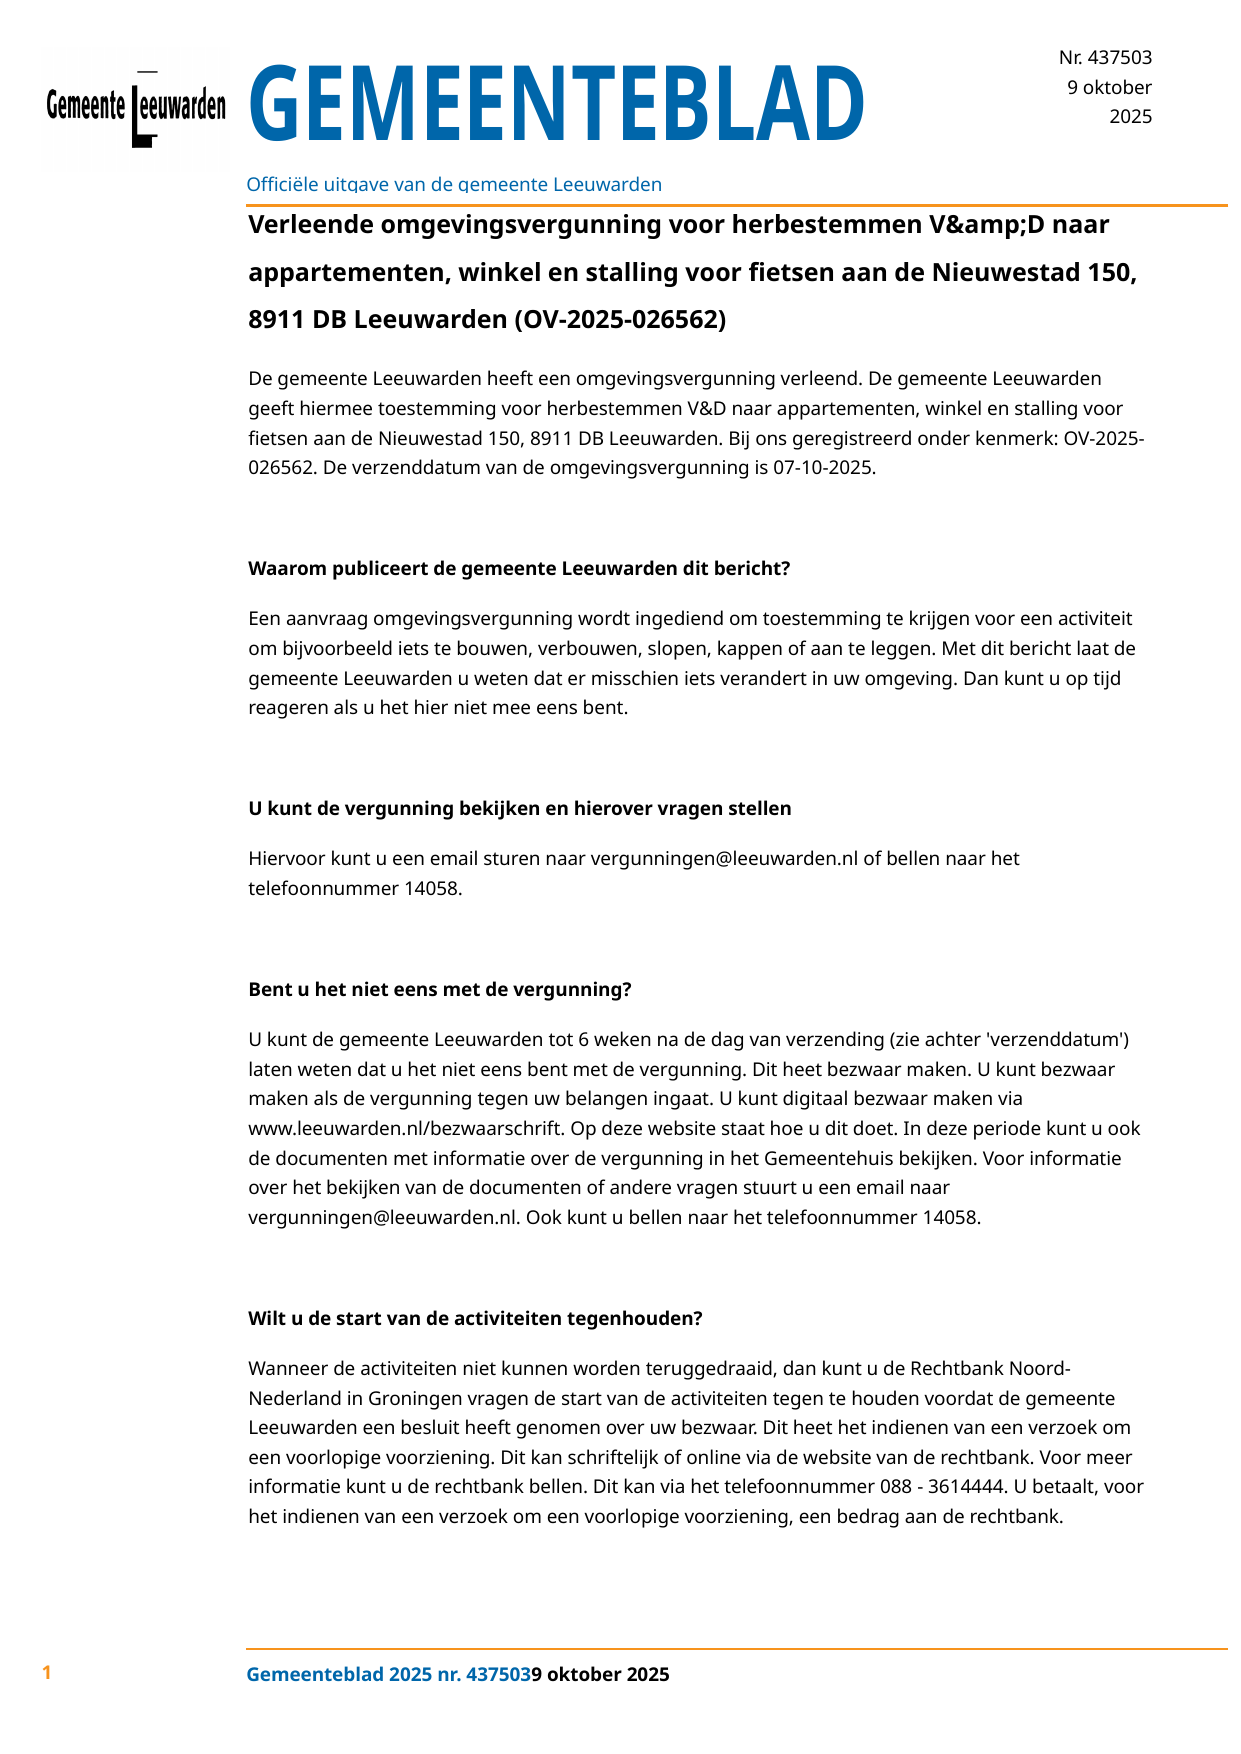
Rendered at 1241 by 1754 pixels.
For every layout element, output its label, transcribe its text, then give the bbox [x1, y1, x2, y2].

text Een aanvraag omgevingsvergunning wordt ingediend om toestemming te krijgen voor een activiteit om bijvoorbeeld iets te bouwen, verbouwen, slopen, kappen of aan te leggen. Met dit bericht laat de gemeente Leeuwarden u weten dat er misschien iets verandert in uw omgeving. Dan kunt u op tijd reageren als u het hier niet mee eens bent. [248, 606, 1152, 720]
text Hiervoor kunt u een email sturen naar vergunningen@leeuwarden.nl of bellen naar het telefoonnummer 14058. [248, 846, 1152, 901]
text Bent u het niet eens met de vergunning? [248, 976, 1152, 1002]
text U kunt de gemeente Leeuwarden tot 6 weken na de dag van verzending (zie achter 'verzenddatum') laten weten dat u het niet eens bent met de vergunning. Dit heet bezwaar maken. U kunt bezwaar maken als de vergunning tegen uw belangen ingaat. U kunt digitaal bezwaar maken via www.leeuwarden.nl/bezwaarschrift. Op deze website staat hoe u dit doet. In deze periode kunt u ook de documenten met informatie over de vergunning in het Gemeentehuis bekijken. Voor informatie over het bekijken van de documenten of andere vragen stuurt u een email naar vergunningen@leeuwarden.nl. Ook kunt u bellen naar het telefoonnummer 14058. [248, 1026, 1152, 1229]
text Waarom publiceert de gemeente Leeuwarden dit bericht? [248, 555, 1152, 581]
text Wanneer de activiteiten niet kunnen worden teruggedraaid, dan kunt u de Rechtbank Noord-Nederland in Groningen vragen de start van de activiteiten tegen te houden voordat de gemeente Leeuwarden een besluit heeft genomen over uw bezwaar. Dit heet het indienen van een verzoek om een voorlopige voorziening. Dit kan schriftelijk of online via de website van de rechtbank. Voor meer informatie kunt u de rechtbank bellen. Dit kan via het telefoonnummer 088 - 3614444. U betaalt, voor het indienen van een verzoek om een voorlopige voorziening, een bedrag aan de rechtbank. [248, 1355, 1152, 1529]
text De gemeente Leeuwarden heeft een omgevingsvergunning verleend. De gemeente Leeuwarden geeft hiermee toestemming voor herbestemmen V&D naar appartementen, winkel en stalling voor fietsen aan de Nieuwestad 150, 8911 DB Leeuwarden. Bij ons geregistreerd onder kenmerk: OV-2025-026562. De verzenddatum van de omgevingsvergunning is 07-10-2025. [248, 366, 1152, 480]
picture [41, 47, 231, 172]
text Wilt u de start van de activiteiten tegenhouden? [248, 1305, 1152, 1330]
text U kunt de vergunning bekijken en hierover vragen stellen [248, 795, 1152, 821]
text Verleende omgevingsvergunning voor herbestemmen V&amp;D naar appartementen, winkel en stalling voor fietsen aan de Nieuwestad 150, 8911 DB Leeuwarden (OV-2025-026562) [248, 207, 1152, 336]
